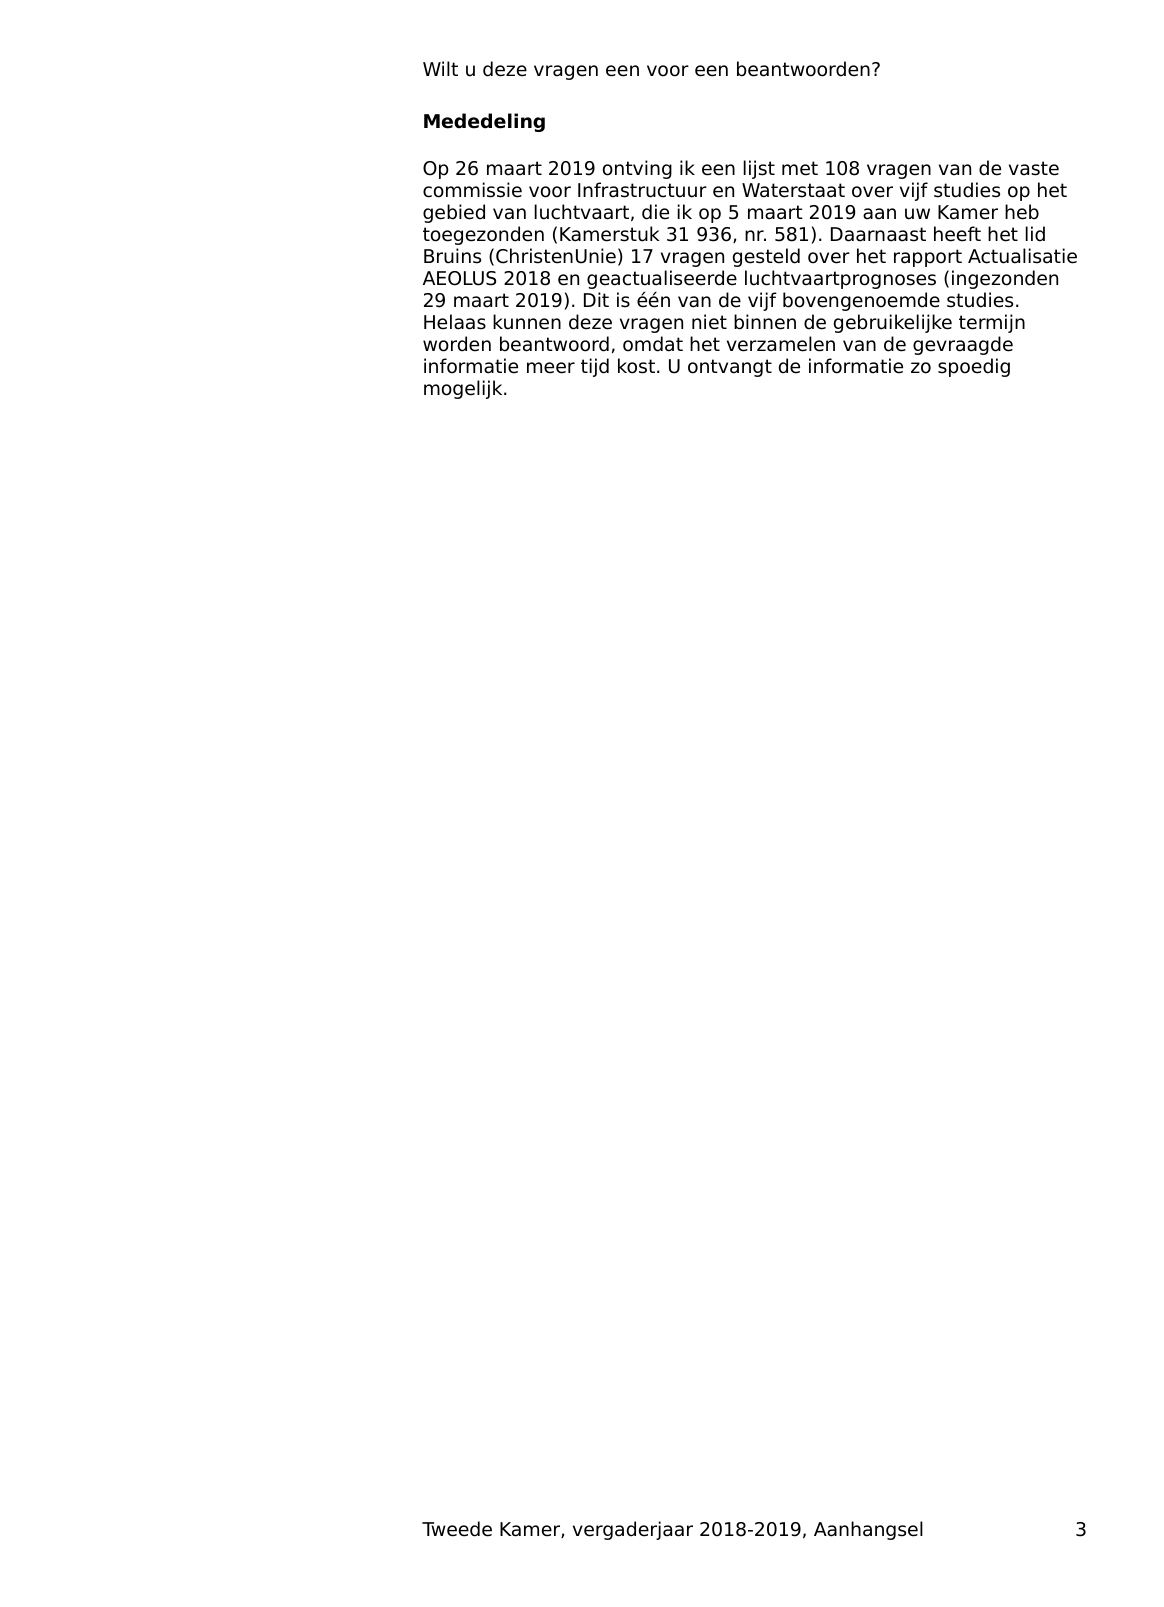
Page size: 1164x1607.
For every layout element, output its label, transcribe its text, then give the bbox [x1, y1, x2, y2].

subtitle Mededeling [422, 111, 1087, 133]
text Helaas kunnen deze vragen niet binnen de gebruikelijke termijn worden beantwoord, omdat het verzamelen van de gevraagde informatie meer tijd kost. U ontvangt de informatie zo spoedig mogelijk. [422, 312, 1087, 400]
text Wilt u deze vragen een voor een beantwoorden? [422, 59, 1087, 81]
text Op 26 maart 2019 ontving ik een lijst met 108 vragen van de vaste commissie voor Infrastructuur en Waterstaat over vijf studies op het gebied van luchtvaart, die ik op 5 maart 2019 aan uw Kamer heb toegezonden (Kamerstuk 31 936, nr. 581). Daarnaast heeft het lid Bruins (ChristenUnie) 17 vragen gesteld over het rapport Actualisatie AEOLUS 2018 en geactualiseerde luchtvaartprognoses (ingezonden 29 maart 2019). Dit is één van de vijf bovengenoemde studies. [422, 158, 1087, 312]
